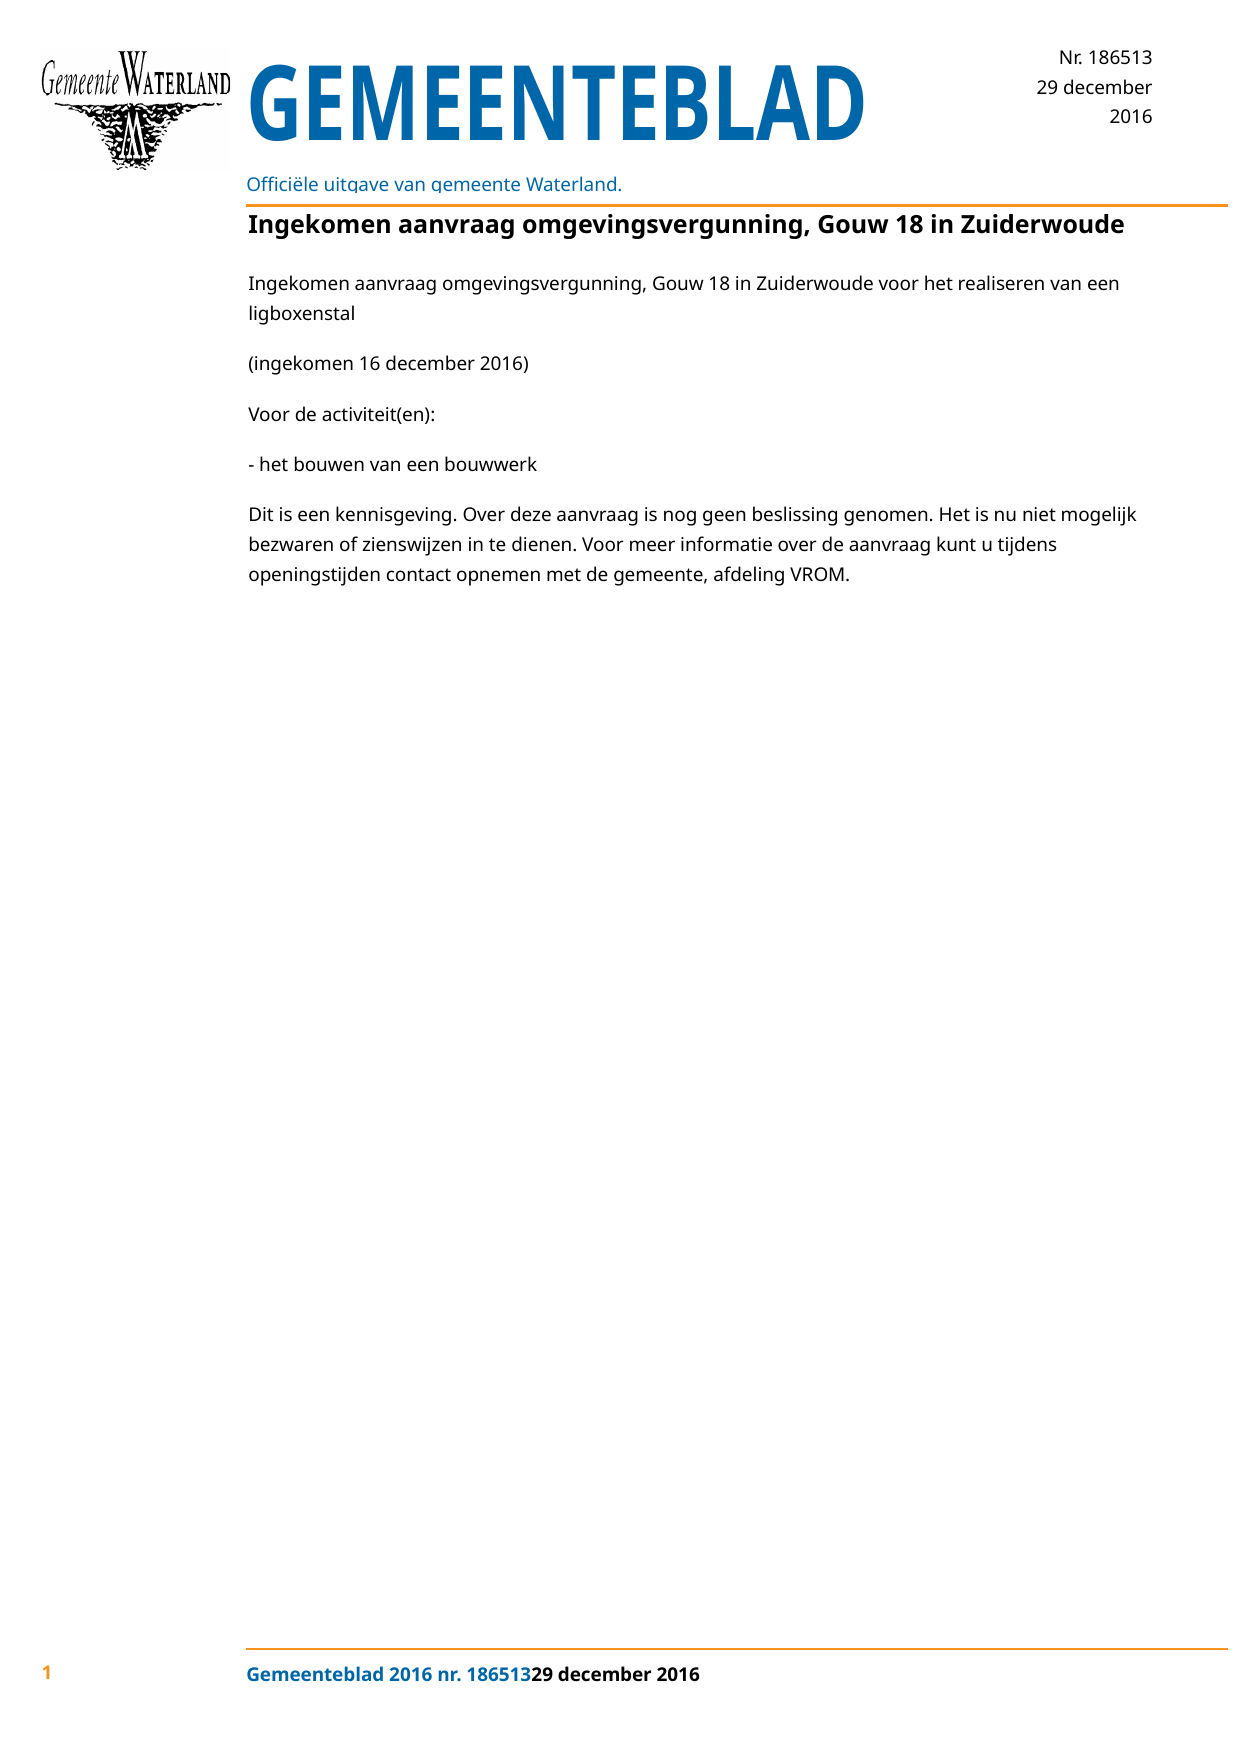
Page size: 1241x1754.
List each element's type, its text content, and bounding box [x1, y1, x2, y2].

text Dit is een kennisgeving. Over deze aanvraag is nog geen beslissing genomen. Het is nu niet mogelijk bezwaren of zienswijzen in te dienen. Voor meer informatie over de aanvraag kunt u tijdens openingstijden contact opnemen met de gemeente, afdeling VROM. [248, 502, 1152, 586]
text - het bouwen van een bouwwerk [248, 451, 1152, 477]
text Ingekomen aanvraag omgevingsvergunning, Gouw 18 in Zuiderwoude voor het realiseren van een ligboxenstal [248, 270, 1152, 326]
text Voor de activiteit(en): [248, 401, 1152, 426]
picture [41, 47, 231, 172]
text Ingekomen aanvraag omgevingsvergunning, Gouw 18 in Zuiderwoude [248, 207, 1152, 241]
text (ingekomen 16 december 2016) [248, 350, 1152, 376]
